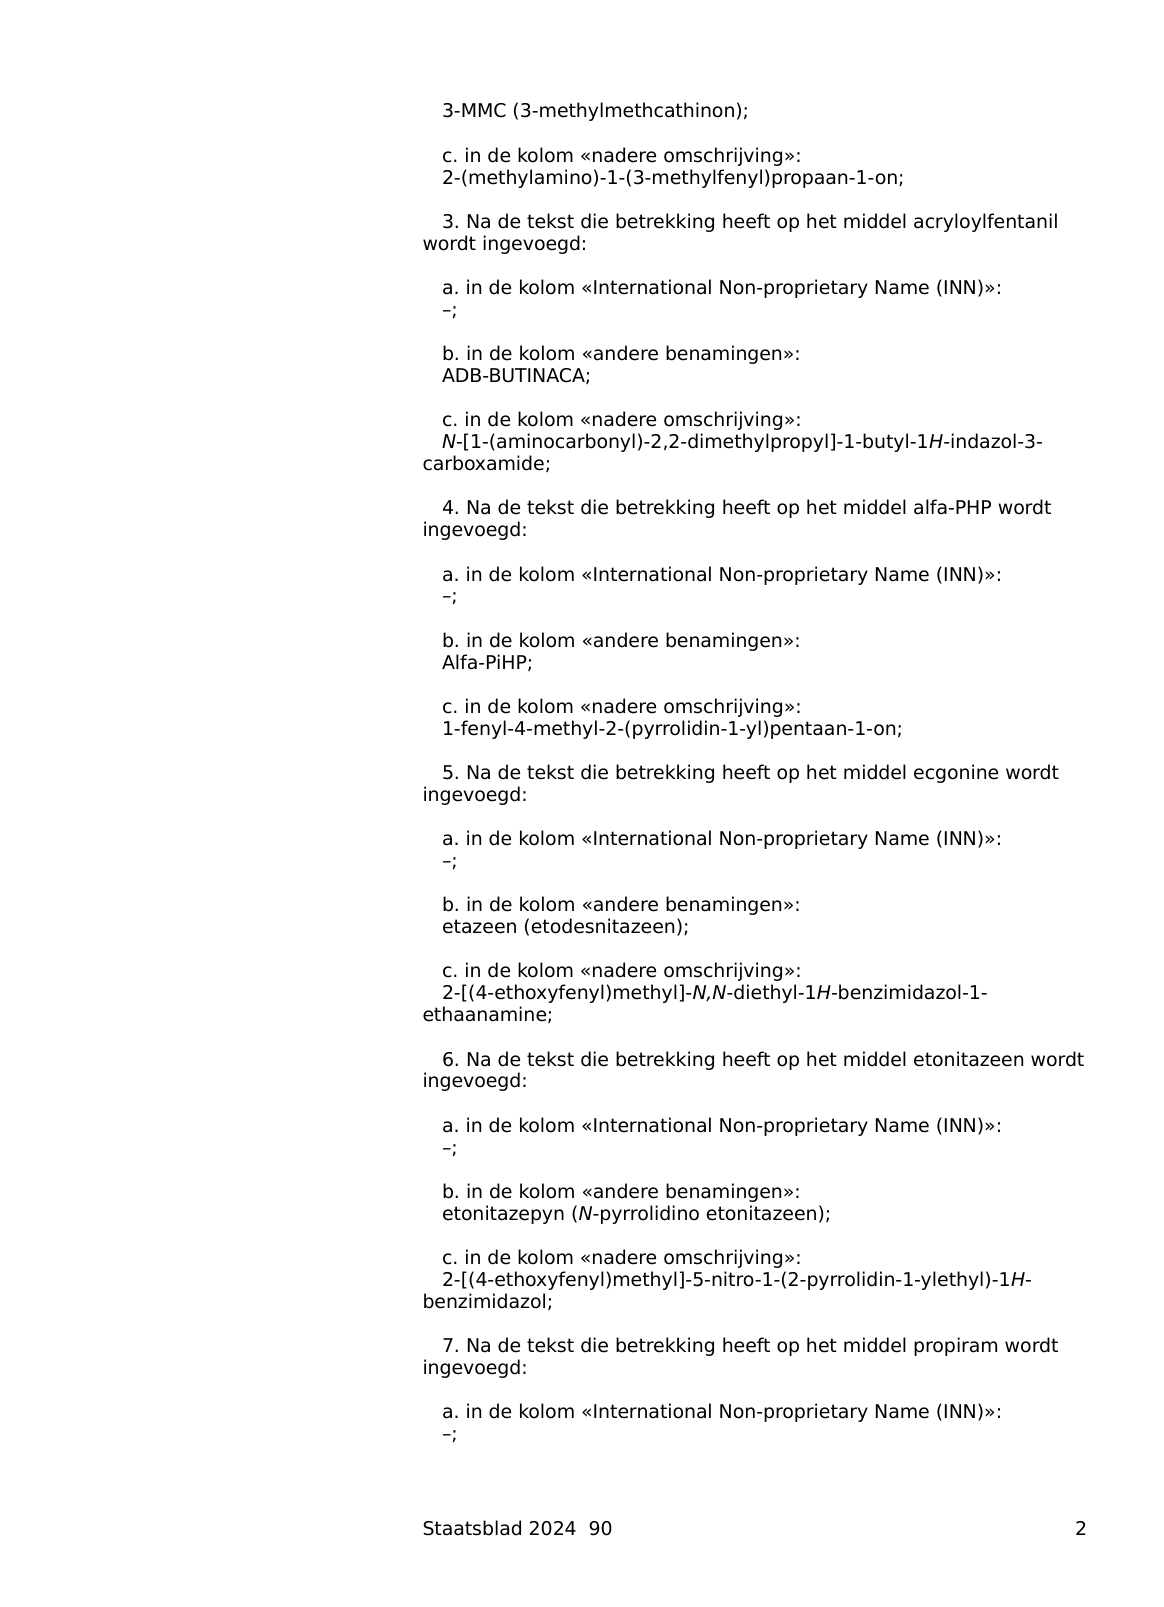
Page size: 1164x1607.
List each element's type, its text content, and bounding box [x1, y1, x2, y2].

text –; [422, 850, 1087, 872]
text c. in de kolom «nadere omschrijving»: [422, 144, 1087, 167]
text a. in de kolom «International Non-proprietary Name (INN)»: [422, 828, 1087, 850]
text b. in de kolom «andere benamingen»: [422, 343, 1087, 365]
text 5. Na de tekst die betrekking heeft op het middel ecgonine wordt ingevoegd: [422, 762, 1087, 806]
text 3. Na de tekst die betrekking heeft op het middel acryloylfentanil wordt ingevoegd: [422, 211, 1087, 255]
text etazeen (etodesnitazeen); [422, 916, 1087, 938]
text 4. Na de tekst die betrekking heeft op het middel alfa-PHP wordt ingevoegd: [422, 497, 1087, 541]
text 1-fenyl-4-methyl-2-(pyrrolidin-1-yl)pentaan-1-on; [422, 718, 1087, 740]
text b. in de kolom «andere benamingen»: [422, 894, 1087, 916]
text –; [422, 1423, 1087, 1445]
text c. in de kolom «nadere omschrijving»: [422, 1247, 1087, 1269]
text 2-(methylamino)-1-(3-methylfenyl)propaan-1-on; [422, 167, 1087, 188]
text c. in de kolom «nadere omschrijving»: [422, 696, 1087, 718]
text –; [422, 585, 1087, 607]
text b. in de kolom «andere benamingen»: [422, 629, 1087, 652]
text 7. Na de tekst die betrekking heeft op het middel propiram wordt ingevoegd: [422, 1335, 1087, 1379]
text a. in de kolom «International Non-proprietary Name (INN)»: [422, 1114, 1087, 1137]
text a. in de kolom «International Non-proprietary Name (INN)»: [422, 277, 1087, 299]
text b. in de kolom «andere benamingen»: [422, 1181, 1087, 1203]
text a. in de kolom «International Non-proprietary Name (INN)»: [422, 1401, 1087, 1423]
text Alfa-PiHP; [422, 652, 1087, 673]
text etonitazepyn (N-pyrrolidino etonitazeen); [422, 1203, 1087, 1225]
text 2-[(4-ethoxyfenyl)methyl]-N,N-diethyl-1H-benzimidazol-1-ethaanamine; [422, 982, 1087, 1026]
text 6. Na de tekst die betrekking heeft op het middel etonitazeen wordt ingevoegd: [422, 1048, 1087, 1092]
text N-[1-(aminocarbonyl)-2,2-dimethylpropyl]-1-butyl-1H-indazol-3-carboxamide; [422, 431, 1087, 475]
text ADB-BUTINACA; [422, 365, 1087, 387]
text –; [422, 299, 1087, 321]
text a. in de kolom «International Non-proprietary Name (INN)»: [422, 563, 1087, 585]
text 3-MMC (3-methylmethcathinon); [422, 100, 1087, 122]
text c. in de kolom «nadere omschrijving»: [422, 960, 1087, 982]
text 2-[(4-ethoxyfenyl)methyl]-5-nitro-1-(2-pyrrolidin-1-ylethyl)-1H-benzimidazol; [422, 1269, 1087, 1313]
text c. in de kolom «nadere omschrijving»: [422, 409, 1087, 431]
text –; [422, 1137, 1087, 1158]
